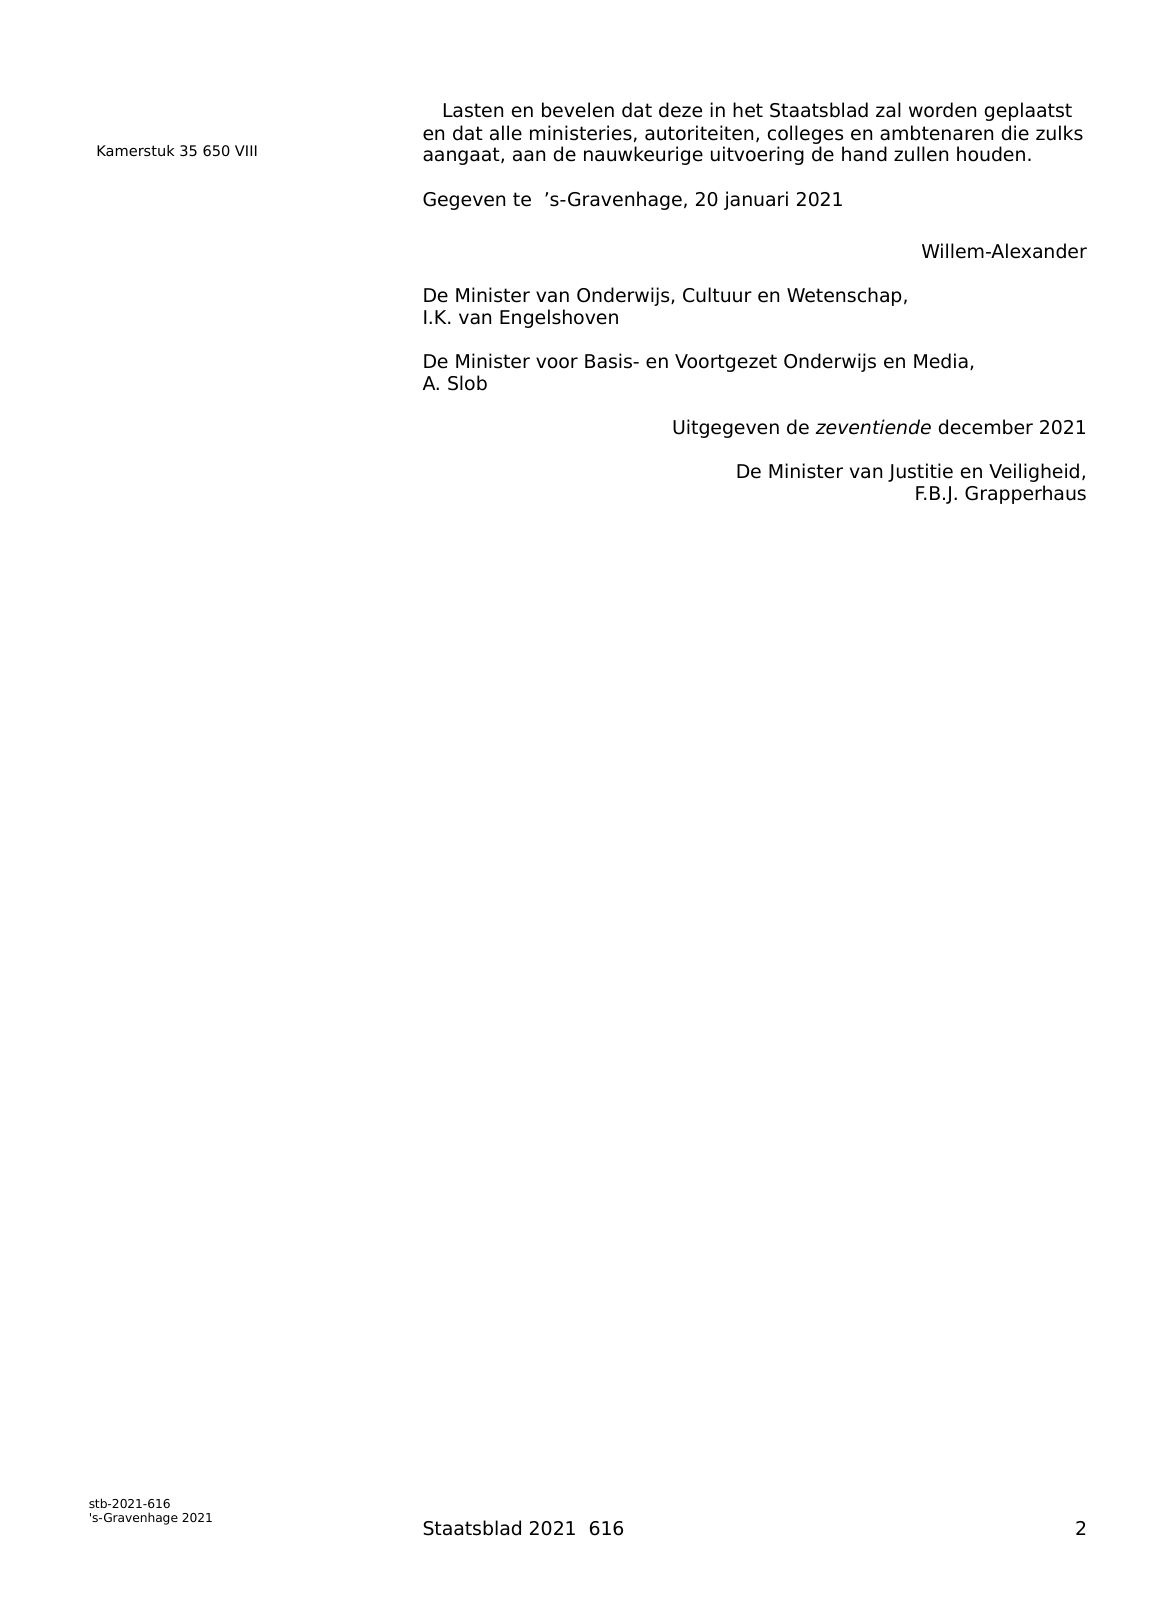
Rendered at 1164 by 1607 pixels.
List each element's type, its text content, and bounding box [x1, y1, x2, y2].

text 's-Gravenhage 2021 [88, 1511, 323, 1525]
text Lasten en bevelen dat deze in het Staatsblad zal worden geplaatst en dat alle ministeries, autoriteiten, colleges en ambtenaren die zulks aangaat, aan de nauwkeurige uitvoering de hand zullen houden. [422, 100, 1087, 166]
text De Minister voor Basis- en Voortgezet Onderwijs en Media, A. Slob [422, 351, 1087, 395]
text Kamerstuk 35 650 VIII [77, 143, 396, 160]
text stb-2021-616 [88, 1497, 323, 1511]
text Uitgegeven de zeventiende december 2021 [422, 417, 1087, 439]
text Gegeven te ’s-Gravenhage, 20 januari 2021 [422, 188, 1087, 211]
text De Minister van Onderwijs, Cultuur en Wetenschap, I.K. van Engelshoven [422, 285, 1087, 329]
text De Minister van Justitie en Veiligheid, F.B.J. Grapperhaus [422, 461, 1087, 505]
text Willem-Alexander [422, 241, 1087, 262]
